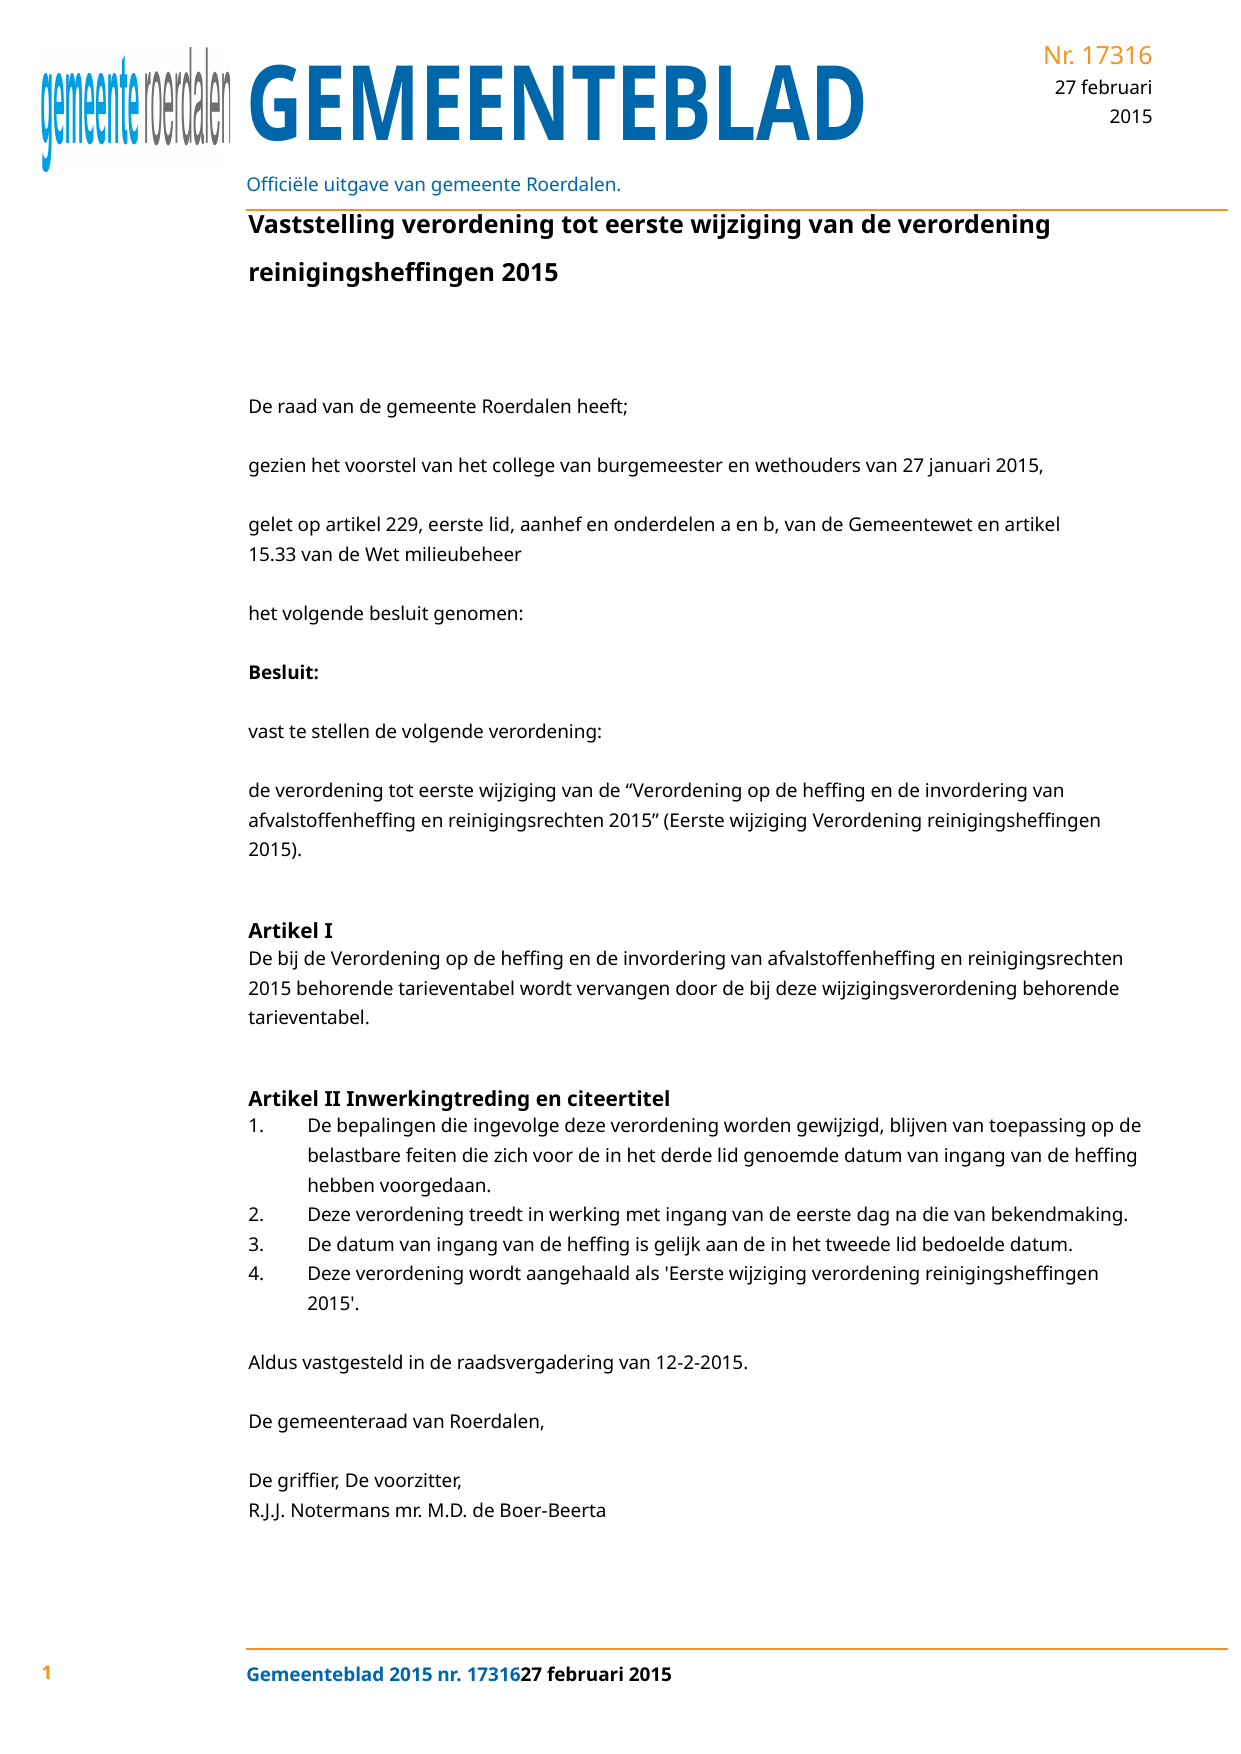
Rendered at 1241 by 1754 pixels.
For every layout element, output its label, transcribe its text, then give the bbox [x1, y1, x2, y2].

text Artikel I [248, 917, 1152, 945]
list Deze verordening treedt in werking met ingang van de eerste dag na die van bekendmaking. [248, 1201, 1152, 1227]
text De griffier, De voorzitter, [248, 1468, 1152, 1493]
list Deze verordening wordt aangehaald als 'Eerste wijziging verordening reinigingsheffingen 2015'. [248, 1261, 1152, 1316]
picture [41, 47, 231, 172]
list De bepalingen die ingevolge deze verordening worden gewijzigd, blijven van toepassing op de belastbare feiten die zich voor de in het derde lid genoemde datum van ingang van de heffing hebben voorgedaan. [248, 1113, 1152, 1198]
text Vaststelling verordening tot eerste wijziging van de verordening reinigingsheffingen 2015 [248, 211, 1152, 288]
list De datum van ingang van de heffing is gelijk aan de in het tweede lid bedoelde datum. [248, 1231, 1152, 1257]
text 15.33 van de Wet milieubeheer [248, 541, 1152, 567]
text De gemeenteraad van Roerdalen, [248, 1408, 1152, 1434]
text gezien het voorstel van het college van burgemeester en wethouders van 27 januari 2015, [248, 452, 1152, 478]
text Aldus vastgesteld in de raadsvergadering van 12-2-2015. [248, 1349, 1152, 1375]
text De raad van de gemeente Roerdalen heeft; [248, 393, 1152, 419]
text R.J.J. Notermans mr. M.D. de Boer-Beerta [248, 1497, 1152, 1523]
text het volgende besluit genomen: [248, 600, 1152, 626]
text gelet op artikel 229, eerste lid, aanhef en onderdelen a en b, van de Gemeentewet en artikel [248, 511, 1152, 537]
text vast te stellen de volgende verordening: [248, 718, 1152, 744]
text Besluit: [248, 659, 1152, 685]
picture [41, 134, 48, 172]
text Artikel II Inwerkingtreding en citeertitel [248, 1084, 1152, 1113]
text de verordening tot eerste wijziging van de “Verordening op de heffing en de invordering van afvalstoffenheffing en reinigingsrechten 2015” (Eerste wijziging Verordening reinigingsheffingen 2015). [248, 777, 1152, 862]
text De bij de Verordening op de heffing en de invordering van afvalstoffenheffing en reinigingsrechten 2015 behorende tarieventabel wordt vervangen door de bij deze wijzigingsverordening behorende tarieventabel. [248, 945, 1152, 1030]
